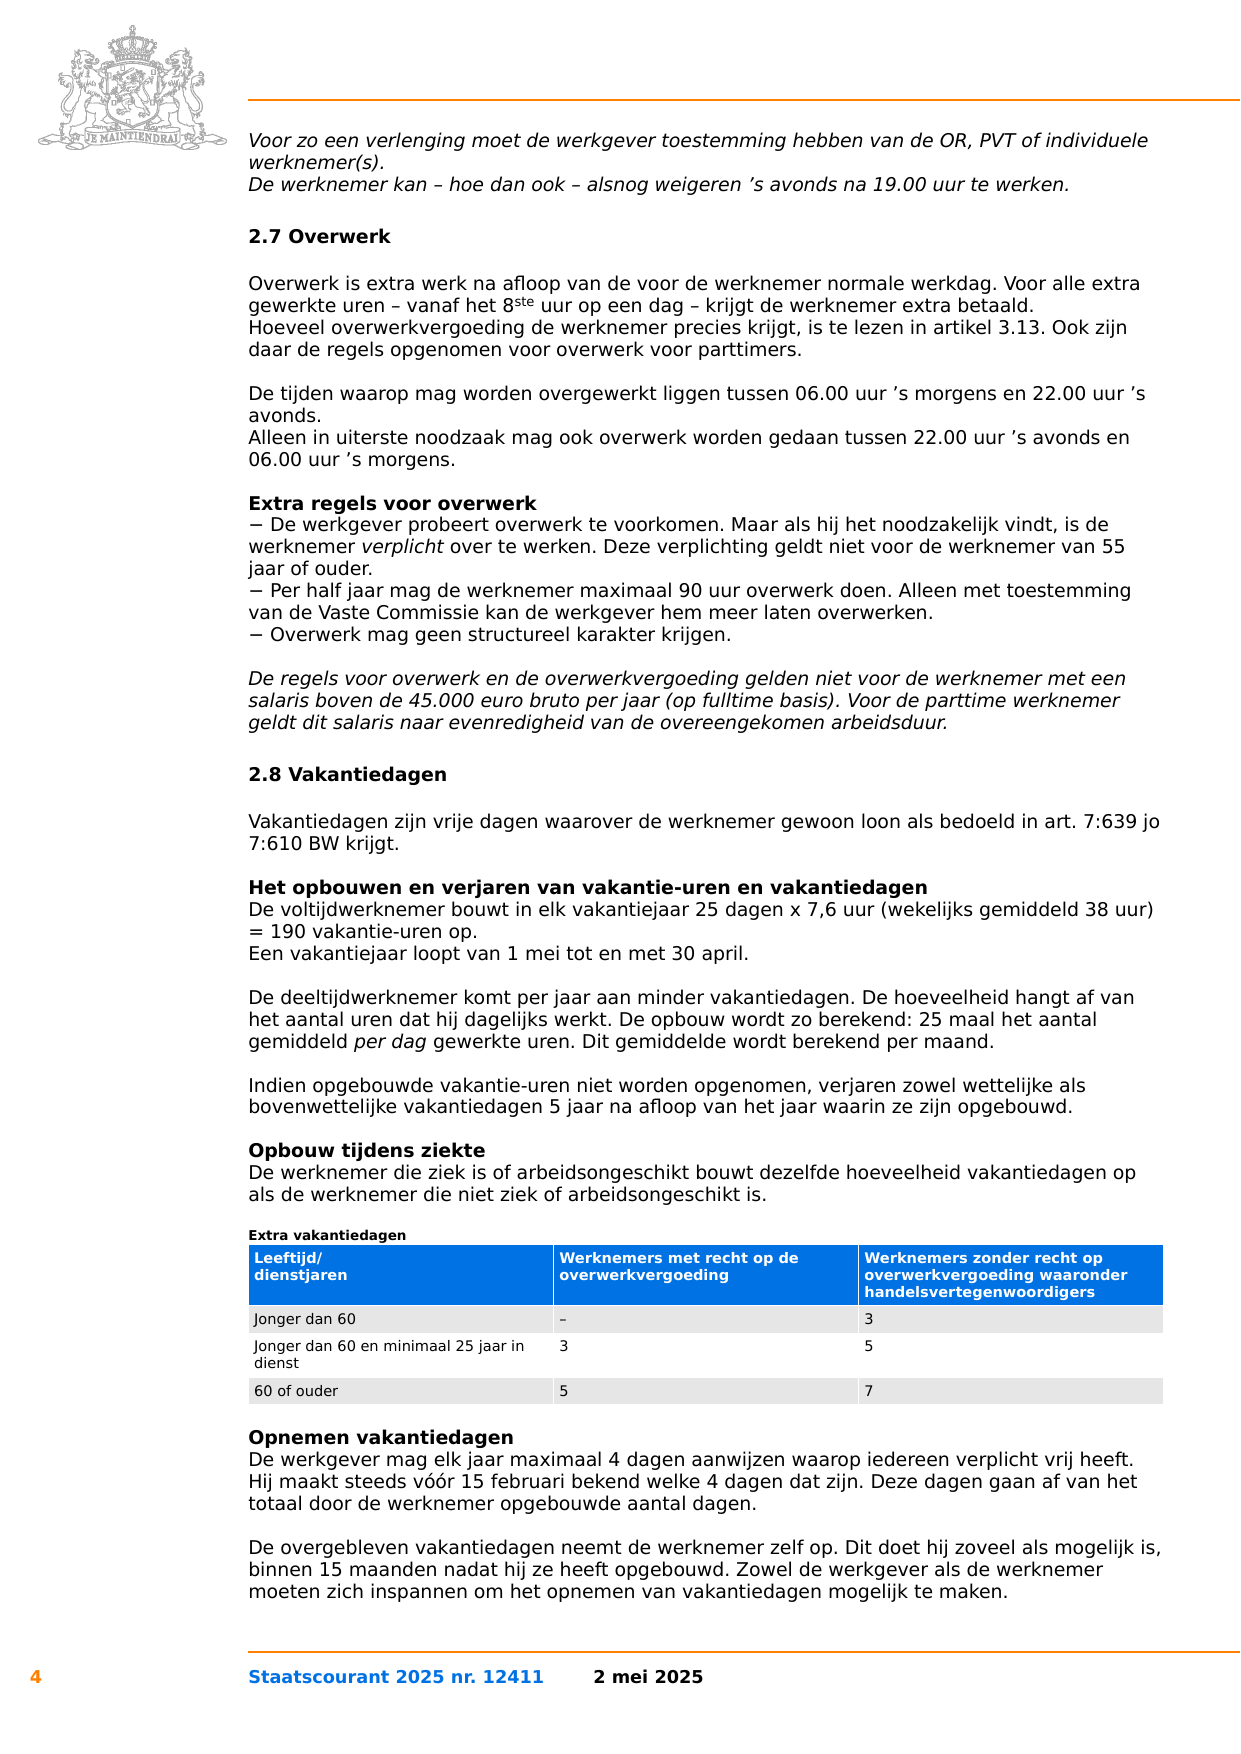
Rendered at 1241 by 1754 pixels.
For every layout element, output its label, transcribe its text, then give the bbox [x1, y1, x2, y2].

text De overgebleven vakantiedagen neemt de werknemer zelf op. Dit doet hij zoveel als mogelijk is, binnen 15 maanden nadat hij ze heeft opgebouwd. Zowel de werkgever als de werknemer moeten zich inspannen om het opnemen van vakantiedagen mogelijk te maken. [248, 1537, 1163, 1603]
table_header Extra vakantiedagen [248, 1228, 1163, 1244]
text De regels voor overwerk en de overwerkvergoeding gelden niet voor de werknemer met een salaris boven de 45.000 euro bruto per jaar (op fulltime basis). Voor de parttime werknemer geldt dit salaris naar evenredigheid van de overeengekomen arbeidsduur. [248, 668, 1163, 734]
text Vakantiedagen zijn vrije dagen waarover de werknemer gewoon loon als bedoeld in art. 7:639 jo 7:610 BW krijgt. [248, 811, 1163, 855]
text − Overwerk mag geen structureel karakter krijgen. [248, 624, 1163, 646]
text De voltijdwerknemer bouwt in elk vakantiejaar 25 dagen x 7,6 uur (wekelijks gemiddeld 38 uur) = 190 vakantie-uren op. [248, 899, 1163, 943]
text Een vakantiejaar loopt van 1 mei tot en met 30 april. [248, 943, 1163, 965]
subtitle 2.8 Vakantiedagen [248, 764, 1163, 786]
text Het opbouwen en verjaren van vakantie-uren en vakantiedagen [248, 877, 1163, 899]
table_cell Leeftijd/ dienstjaren [249, 1245, 553, 1305]
table_cell Werknemers zonder recht op overwerkvergoeding waaronder handelsvertegenwoordigers [859, 1245, 1163, 1305]
text − De werkgever probeert overwerk te voorkomen. Maar als hij het noodzakelijk vindt, is de werknemer verplicht over te werken. Deze verplichting geldt niet voor de werknemer van 55 jaar of ouder. [248, 514, 1163, 580]
text Opnemen vakantiedagen [248, 1427, 1163, 1449]
table_cell Jonger dan 60 [249, 1306, 553, 1333]
text Alleen in uiterste noodzaak mag ook overwerk worden gedaan tussen 22.00 uur ’s avonds en 06.00 uur ’s morgens. [248, 427, 1163, 471]
text De werknemer die ziek is of arbeidsongeschikt bouwt dezelfde hoeveelheid vakantiedagen op als de werknemer die niet ziek of arbeidsongeschikt is. [248, 1162, 1163, 1206]
text De deeltijdwerknemer komt per jaar aan minder vakantiedagen. De hoeveelheid hangt af van het aantal uren dat hij dagelijks werkt. De opbouw wordt zo berekend: 25 maal het aantal gemiddeld per dag gewerkte uren. Dit gemiddelde wordt berekend per maand. [248, 987, 1163, 1053]
text − Per half jaar mag de werknemer maximaal 90 uur overwerk doen. Alleen met toestemming van de Vaste Commissie kan de werkgever hem meer laten overwerken. [248, 580, 1163, 624]
subtitle 2.7 Overwerk [248, 226, 1163, 248]
text Opbouw tijdens ziekte [248, 1140, 1163, 1162]
table_cell Jonger dan 60 en minimaal 25 jaar in dienst [249, 1334, 553, 1377]
table_cell 60 of ouder [249, 1378, 553, 1404]
table_cell 5 [554, 1378, 858, 1404]
text De werkgever mag elk jaar maximaal 4 dagen aanwijzen waarop iedereen verplicht vrij heeft. Hij maakt steeds vóór 15 februari bekend welke 4 dagen dat zijn. Deze dagen gaan af van het totaal door de werknemer opgebouwde aantal dagen. [248, 1449, 1163, 1515]
text Overwerk is extra werk na afloop van de voor de werknemer normale werkdag. Voor alle extra gewerkte uren – vanaf het 8ste uur op een dag – krijgt de werknemer extra betaald. [248, 273, 1163, 317]
text De werknemer kan – hoe dan ook – alsnog weigeren ’s avonds na 19.00 uur te werken. [248, 174, 1163, 196]
text Indien opgebouwde vakantie-uren niet worden opgenomen, verjaren zowel wettelijke als bovenwettelijke vakantiedagen 5 jaar na afloop van het jaar waarin ze zijn opgebouwd. [248, 1074, 1163, 1118]
table_cell 3 [859, 1306, 1163, 1333]
table_cell 3 [554, 1334, 858, 1377]
table_cell – [554, 1306, 858, 1333]
text Extra regels voor overwerk [248, 492, 1163, 514]
table_cell 5 [859, 1334, 1163, 1377]
table_cell 7 [859, 1378, 1163, 1404]
text Voor zo een verlenging moet de werkgever toestemming hebben van de OR, PVT of individuele werknemer(s). [248, 130, 1163, 174]
text Hoeveel overwerkvergoeding de werknemer precies krijgt, is te lezen in artikel 3.13. Ook zijn daar de regels opgenomen voor overwerk voor parttimers. [248, 317, 1163, 361]
text De tijden waarop mag worden overgewerkt liggen tussen 06.00 uur ’s morgens en 22.00 uur ’s avonds. [248, 383, 1163, 427]
picture [38, 25, 227, 150]
table_cell Werknemers met recht op de overwerkvergoeding [554, 1245, 858, 1305]
